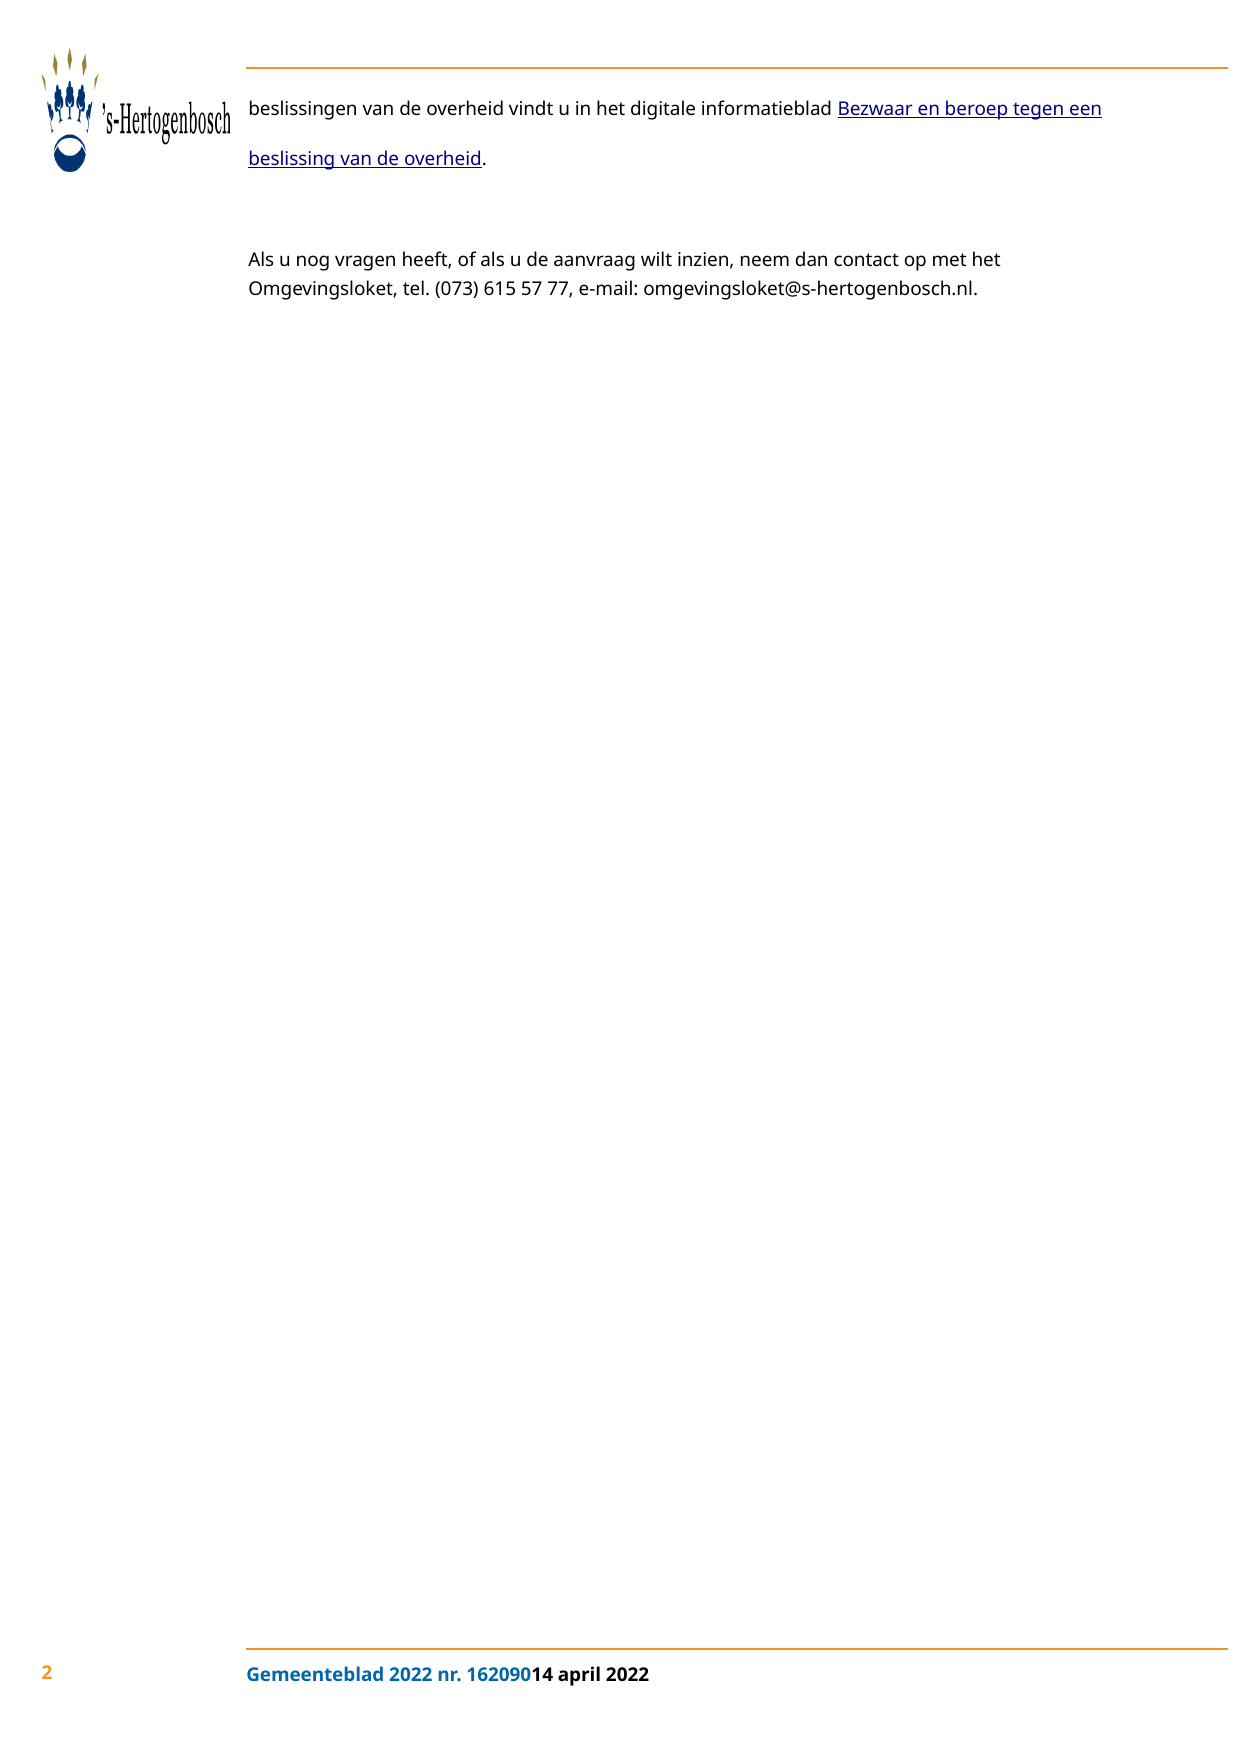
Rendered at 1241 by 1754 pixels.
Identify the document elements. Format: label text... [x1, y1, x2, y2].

text Als u nog vragen heeft, of als u de aanvraag wilt inzien, neem dan contact op met het Omgevingsloket, tel. (073) 615 57 77, e-mail: omgevingsloket@s-hertogenbosch.nl. [248, 246, 1152, 301]
text beslissing van de overheid. [248, 145, 1152, 171]
text beslissingen van de overheid vindt u in het digitale informatieblad Bezwaar en beroep tegen een [248, 95, 1152, 121]
picture [41, 47, 231, 172]
